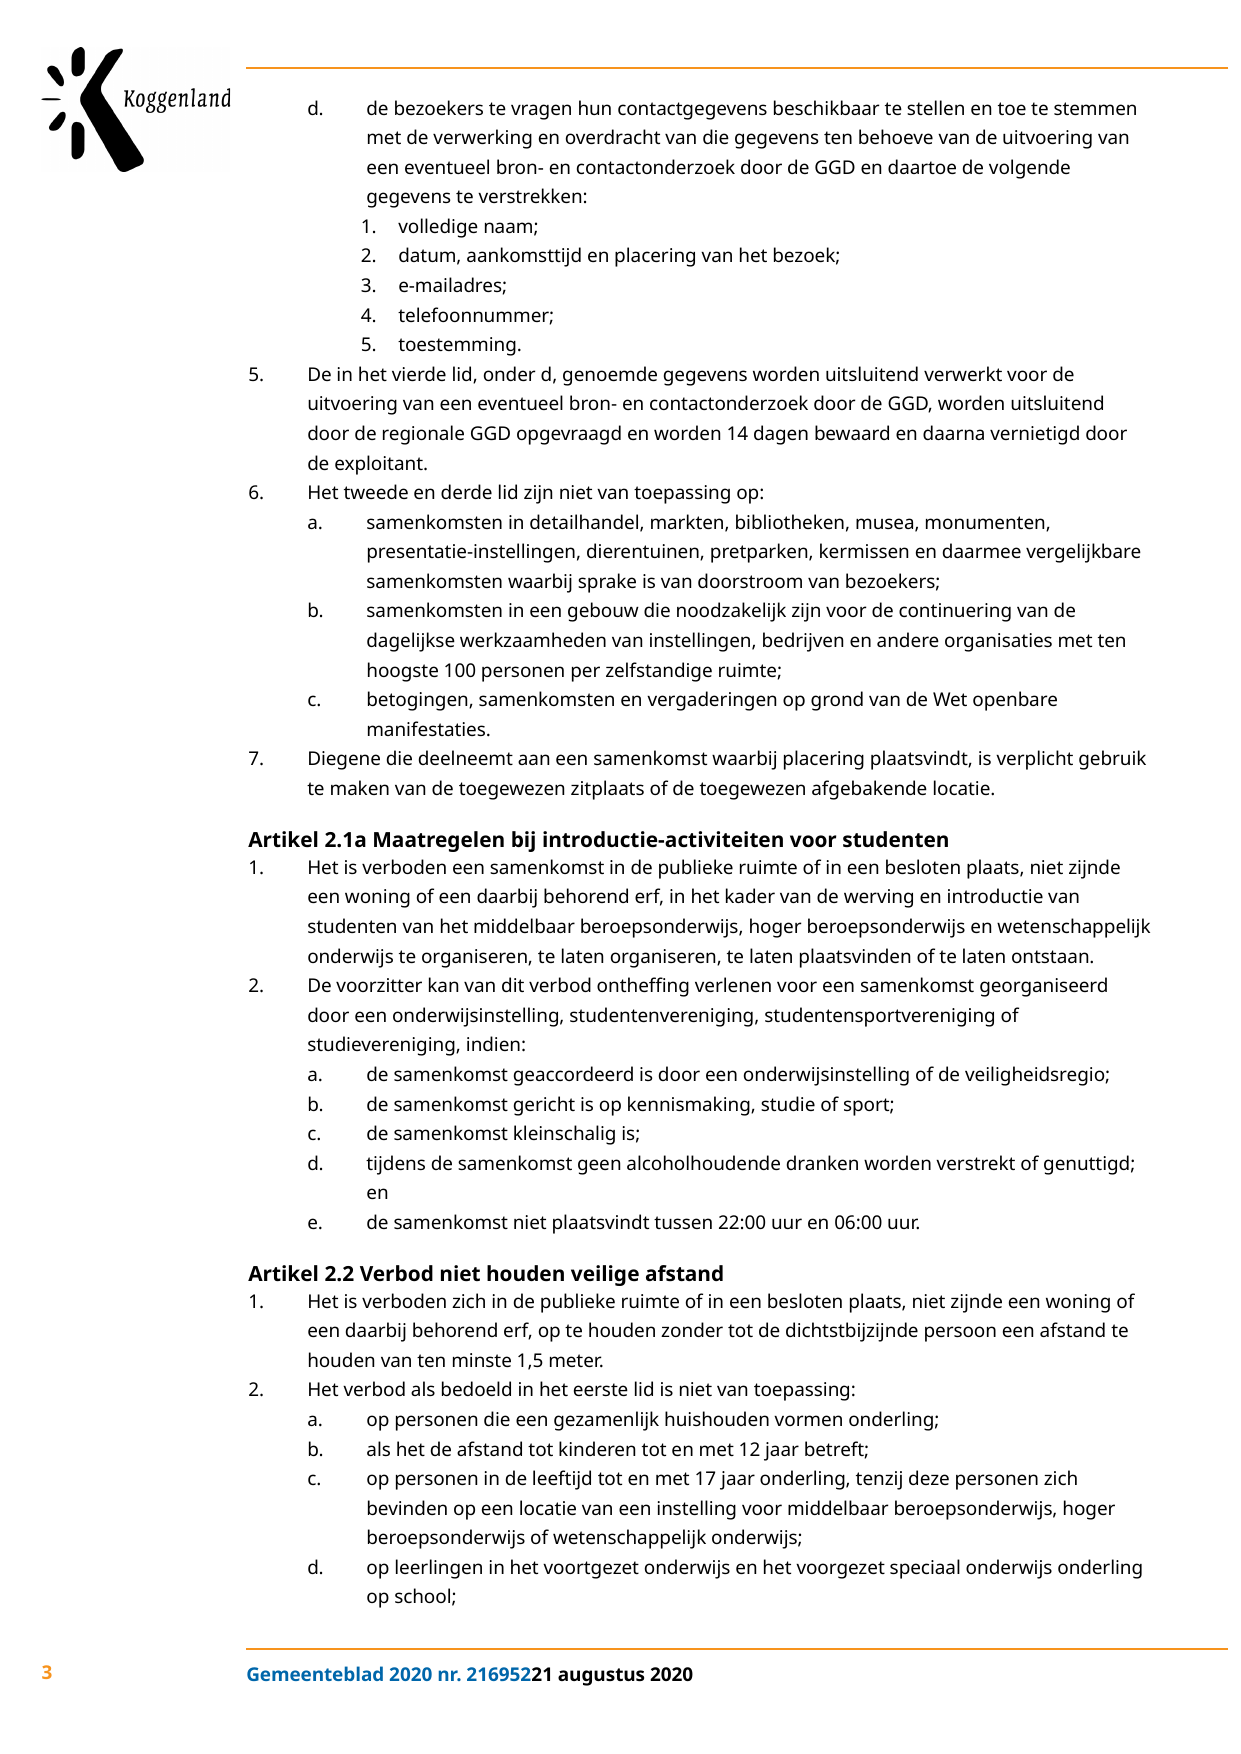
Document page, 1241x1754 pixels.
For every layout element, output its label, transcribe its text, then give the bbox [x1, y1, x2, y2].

list op leerlingen in het voortgezet onderwijs en het voorgezet speciaal onderwijs onderling op school; [307, 1554, 1152, 1609]
list de bezoekers te vragen hun contactgegevens beschikbaar te stellen en toe te stemmen met de verwerking en overdracht van die gegevens ten behoeve van de uitvoering van een eventueel bron- en contactonderzoek door de GGD en daartoe de volgende gegevens te verstrekken: [307, 95, 1152, 209]
list Het is verboden zich in de publieke ruimte of in een besloten plaats, niet zijnde een woning of een daarbij behorend erf, op te houden zonder tot de dichtstbijzijnde persoon een afstand te houden van ten minste 1,5 meter. [248, 1288, 1152, 1373]
list de samenkomst niet plaatsvindt tussen 22:00 uur en 06:00 uur. [307, 1209, 1152, 1235]
text Artikel 2.2 Verbod niet houden veilige afstand [248, 1259, 1152, 1288]
text Artikel 2.1a Maatregelen bij introductie-activiteiten voor studenten [248, 826, 1152, 854]
list de samenkomst kleinschalig is; [307, 1120, 1152, 1146]
list Het verbod als bedoeld in het eerste lid is niet van toepassing: [248, 1377, 1152, 1402]
list als het de afstand tot kinderen tot en met 12 jaar betreft; [307, 1436, 1152, 1462]
list tijdens de samenkomst geen alcoholhoudende dranken worden verstrekt of genuttigd; en [307, 1150, 1152, 1205]
list samenkomsten in een gebouw die noodzakelijk zijn voor de continuering van de dagelijkse werkzaamheden van instellingen, bedrijven en andere organisaties met ten hoogste 100 personen per zelfstandige ruimte; [307, 598, 1152, 683]
list op personen in de leeftijd tot en met 17 jaar onderling, tenzij deze personen zich bevinden op een locatie van een instelling voor middelbaar beroepsonderwijs, hoger beroepsonderwijs of wetenschappelijk onderwijs; [307, 1465, 1152, 1550]
list volledige naam; [361, 213, 1152, 239]
list Het tweede en derde lid zijn niet van toepassing op: [248, 479, 1152, 505]
list toestemming. [361, 331, 1152, 357]
list Diegene die deelneemt aan een samenkomst waarbij placering plaatsvindt, is verplicht gebruik te maken van de toegewezen zitplaats of de toegewezen afgebakende locatie. [248, 746, 1152, 801]
list De voorzitter kan van dit verbod ontheffing verlenen voor een samenkomst georganiseerd door een onderwijsinstelling, studentenvereniging, studentensportvereniging of studievereniging, indien: [248, 972, 1152, 1057]
list De in het vierde lid, onder d, genoemde gegevens worden uitsluitend verwerkt voor de uitvoering van een eventueel bron- en contactonderzoek door de GGD, worden uitsluitend door de regionale GGD opgevraagd en worden 14 dagen bewaard en daarna vernietigd door de exploitant. [248, 361, 1152, 476]
picture [41, 47, 231, 172]
list op personen die een gezamenlijk huishouden vormen onderling; [307, 1406, 1152, 1432]
list Het is verboden een samenkomst in de publieke ruimte of in een besloten plaats, niet zijnde een woning of een daarbij behorend erf, in het kader van de werving en introductie van studenten van het middelbaar beroepsonderwijs, hoger beroepsonderwijs en wetenschappelijk onderwijs te organiseren, te laten organiseren, te laten plaatsvinden of te laten ontstaan. [248, 854, 1152, 968]
list telefoonnummer; [361, 302, 1152, 328]
list e-mailadres; [361, 272, 1152, 298]
list de samenkomst geaccordeerd is door een onderwijsinstelling of de veiligheidsregio; [307, 1061, 1152, 1087]
list datum, aankomsttijd en placering van het bezoek; [361, 243, 1152, 268]
list betogingen, samenkomsten en vergaderingen op grond van de Wet openbare manifestaties. [307, 686, 1152, 742]
list samenkomsten in detailhandel, markten, bibliotheken, musea, monumenten, presentatie-instellingen, dierentuinen, pretparken, kermissen en daarmee vergelijkbare samenkomsten waarbij sprake is van doorstroom van bezoekers; [307, 509, 1152, 594]
list de samenkomst gericht is op kennismaking, studie of sport; [307, 1091, 1152, 1116]
